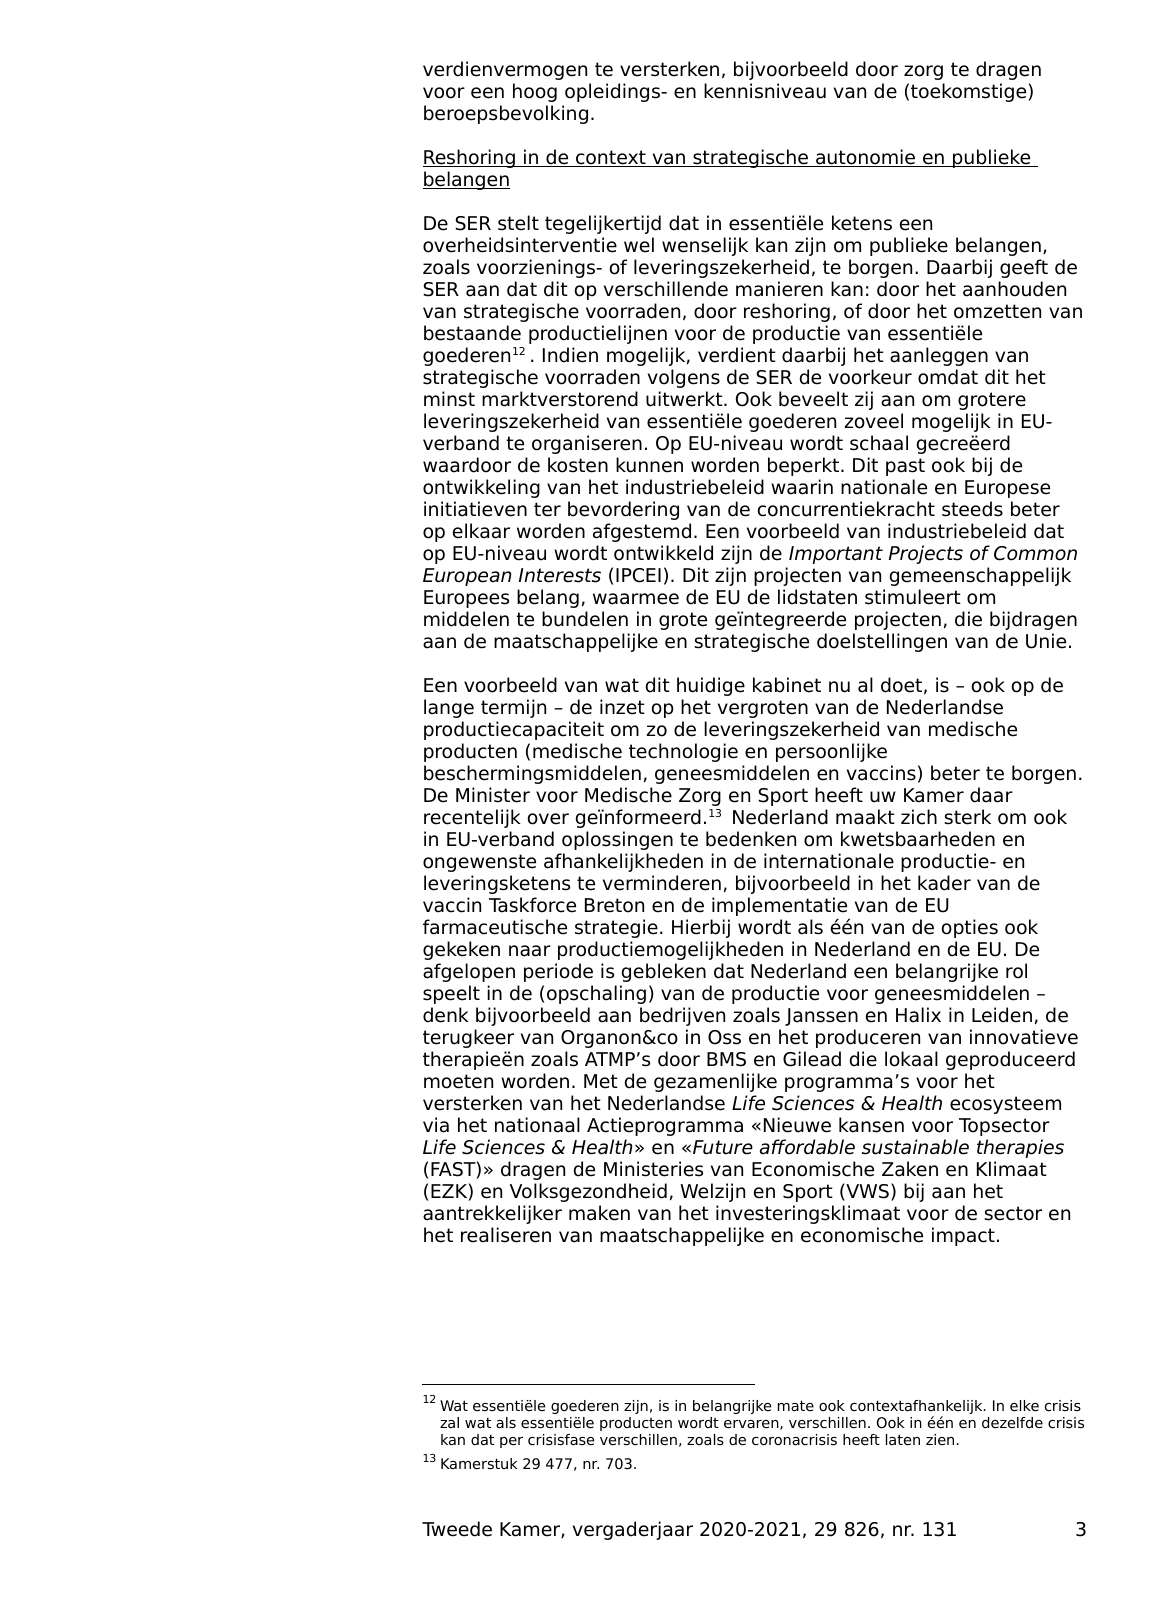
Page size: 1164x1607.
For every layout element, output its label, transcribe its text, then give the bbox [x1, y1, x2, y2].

text Kamerstuk 29 477, nr. 703. [422, 1452, 1087, 1474]
subtitle Reshoring in de context van strategische autonomie en publieke belangen [422, 147, 1087, 191]
text Wat essentiële goederen zijn, is in belangrijke mate ook contextafhankelijk. In elke crisis zal wat als essentiële producten wordt ervaren, verschillen. Ook in één en dezelfde crisis kan dat per crisisfase verschillen, zoals de coronacrisis heeft laten zien. [422, 1393, 1087, 1449]
text Een voorbeeld van wat dit huidige kabinet nu al doet, is – ook op de lange termijn – de inzet op het vergroten van de Nederlandse productiecapaciteit om zo de leveringszekerheid van medische producten (medische technologie en persoonlijke beschermingsmiddelen, geneesmiddelen en vaccins) beter te borgen. De Minister voor Medische Zorg en Sport heeft uw Kamer daar recentelijk over geïnformeerd. Nederland maakt zich sterk om ook in EU-verband oplossingen te bedenken om kwetsbaarheden en ongewenste afhankelijkheden in de internationale productie- en leveringsketens te verminderen, bijvoorbeeld in het kader van de vaccin Taskforce Breton en de implementatie van de EU farmaceutische strategie. Hierbij wordt als één van de opties ook gekeken naar productiemogelijkheden in Nederland en de EU. De afgelopen periode is gebleken dat Nederland een belangrijke rol speelt in de (opschaling) van de productie voor geneesmiddelen – denk bijvoorbeeld aan bedrijven zoals Janssen en Halix in Leiden, de terugkeer van Organon&co in Oss en het produceren van innovatieve therapieën zoals ATMP’s door BMS en Gilead die lokaal geproduceerd moeten worden. Met de gezamenlijke programma’s voor het versterken van het Nederlandse Life Sciences & Health ecosysteem via het nationaal Actieprogramma «Nieuwe kansen voor Topsector Life Sciences & Health» en «Future affordable sustainable therapies (FAST)» dragen de Ministeries van Economische Zaken en Klimaat (EZK) en Volksgezondheid, Welzijn en Sport (VWS) bij aan het aantrekkelijker maken van het investeringsklimaat voor de sector en het realiseren van maatschappelijke en economische impact. [422, 675, 1087, 1247]
text De SER stelt tegelijkertijd dat in essentiële ketens een overheidsinterventie wel wenselijk kan zijn om publieke belangen, zoals voorzienings- of leveringszekerheid, te borgen. Daarbij geeft de SER aan dat dit op verschillende manieren kan: door het aanhouden van strategische voorraden, door reshoring, of door het omzetten van bestaande productielijnen voor de productie van essentiële goederen. Indien mogelijk, verdient daarbij het aanleggen van strategische voorraden volgens de SER de voorkeur omdat dit het minst marktverstorend uitwerkt. Ook beveelt zij aan om grotere leveringszekerheid van essentiële goederen zoveel mogelijk in EU-verband te organiseren. Op EU-niveau wordt schaal gecreëerd waardoor de kosten kunnen worden beperkt. Dit past ook bij de ontwikkeling van het industriebeleid waarin nationale en Europese initiatieven ter bevordering van de concurrentiekracht steeds beter op elkaar worden afgestemd. Een voorbeeld van industriebeleid dat op EU-niveau wordt ontwikkeld zijn de Important Projects of Common European Interests (IPCEI). Dit zijn projecten van gemeenschappelijk Europees belang, waarmee de EU de lidstaten stimuleert om middelen te bundelen in grote geïntegreerde projecten, die bijdragen aan de maatschappelijke en strategische doelstellingen van de Unie. [422, 213, 1087, 653]
text verdienvermogen te versterken, bijvoorbeeld door zorg te dragen voor een hoog opleidings- en kennisniveau van de (toekomstige) beroepsbevolking. [422, 59, 1087, 125]
